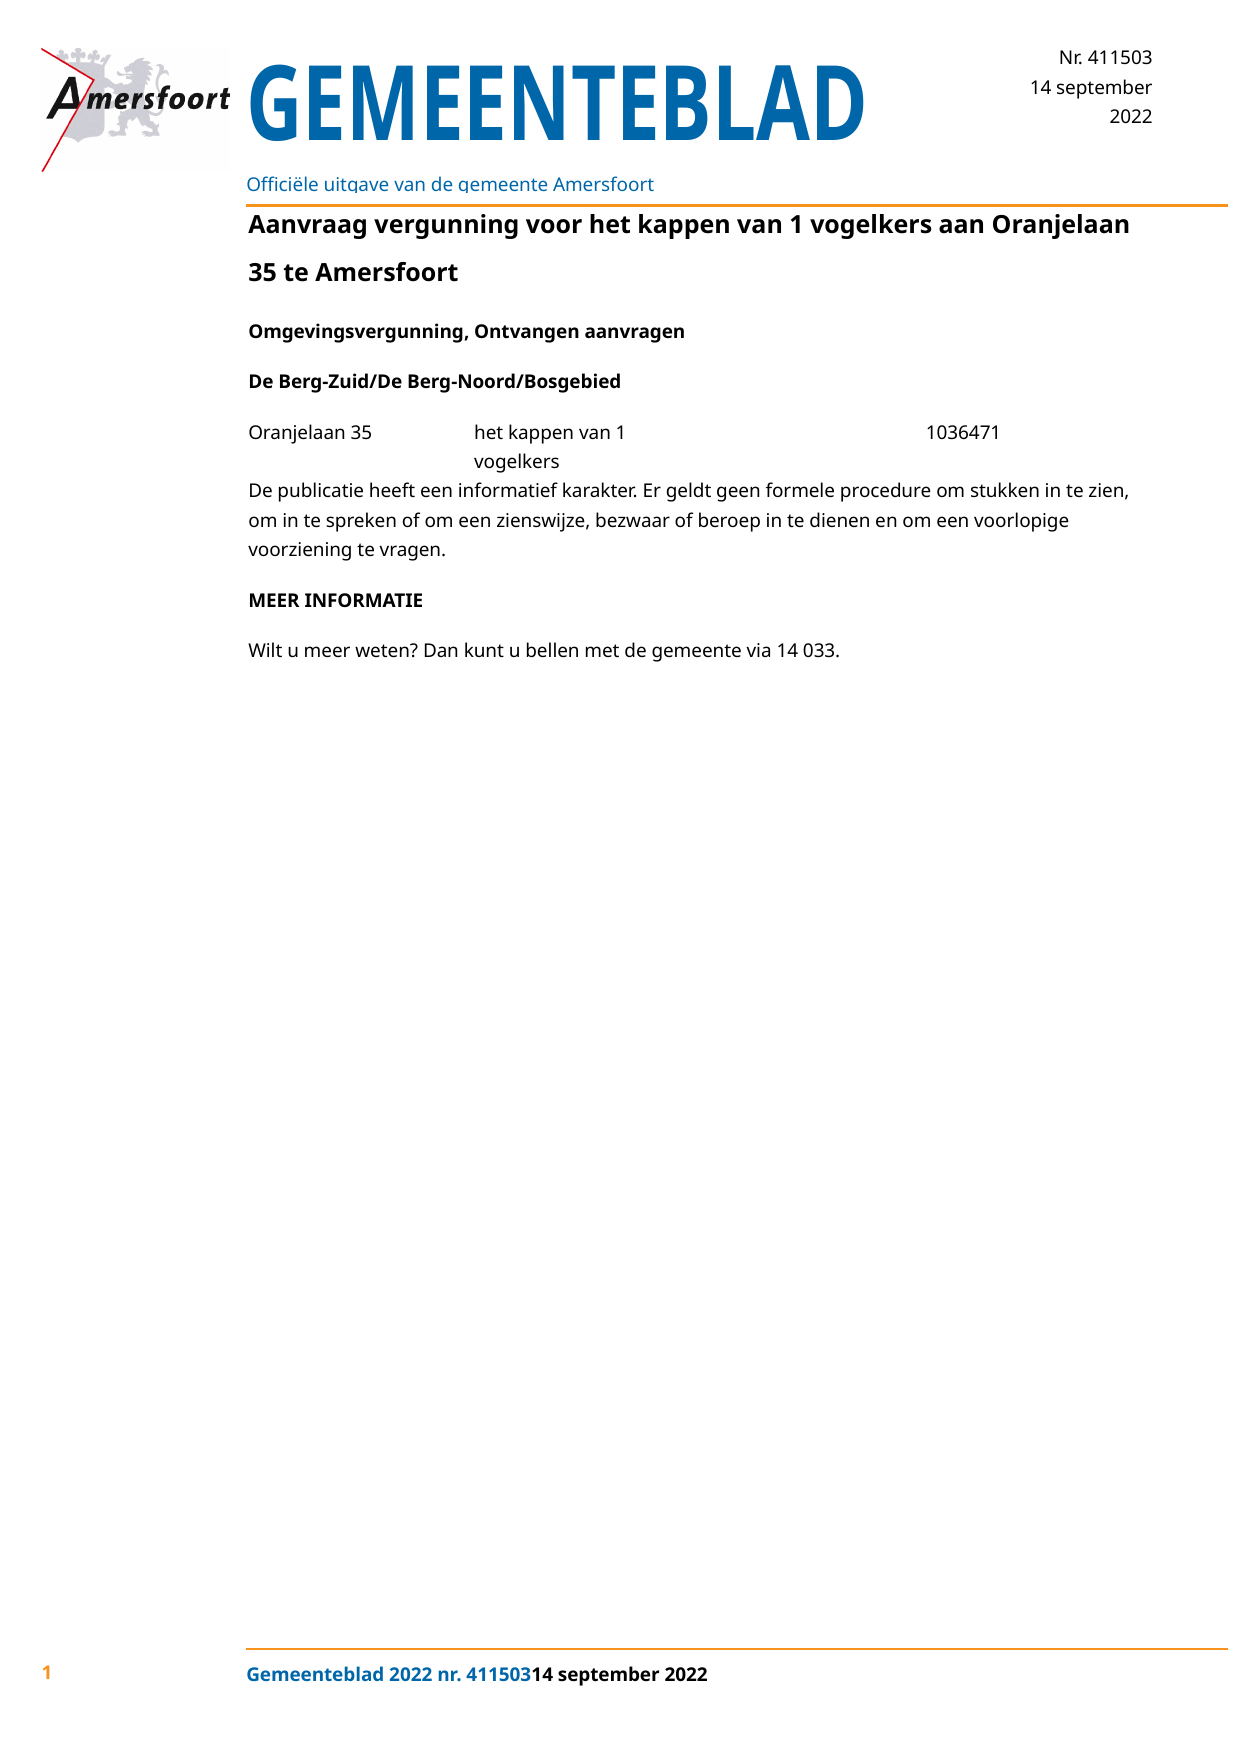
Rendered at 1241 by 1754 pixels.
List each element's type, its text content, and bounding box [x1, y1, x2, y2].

text Wilt u meer weten? Dan kunt u bellen met de gemeente via 14 033. [248, 637, 1152, 663]
text De Berg-Zuid/De Berg-Noord/Bosgebied [248, 368, 1152, 394]
text De publicatie heeft een informatief karakter. Er geldt geen formele procedure om stukken in te zien, om in te spreken of om een zienswijze, bezwaar of beroep in te dienen en om een voorlopige voorziening te vragen. [248, 477, 1152, 562]
table_header het kappen van 1 vogelkers [474, 419, 700, 474]
text Omgevingsvergunning, Ontvangen aanvragen [248, 318, 1152, 344]
table_header 1036471 [926, 419, 1152, 474]
table_header [700, 419, 926, 474]
text MEER INFORMATIE [248, 587, 1152, 613]
table_header Oranjelaan 35 [248, 419, 474, 474]
text Aanvraag vergunning voor het kappen van 1 vogelkers aan Oranjelaan 35 te Amersfoort [248, 207, 1152, 288]
picture [41, 47, 231, 172]
